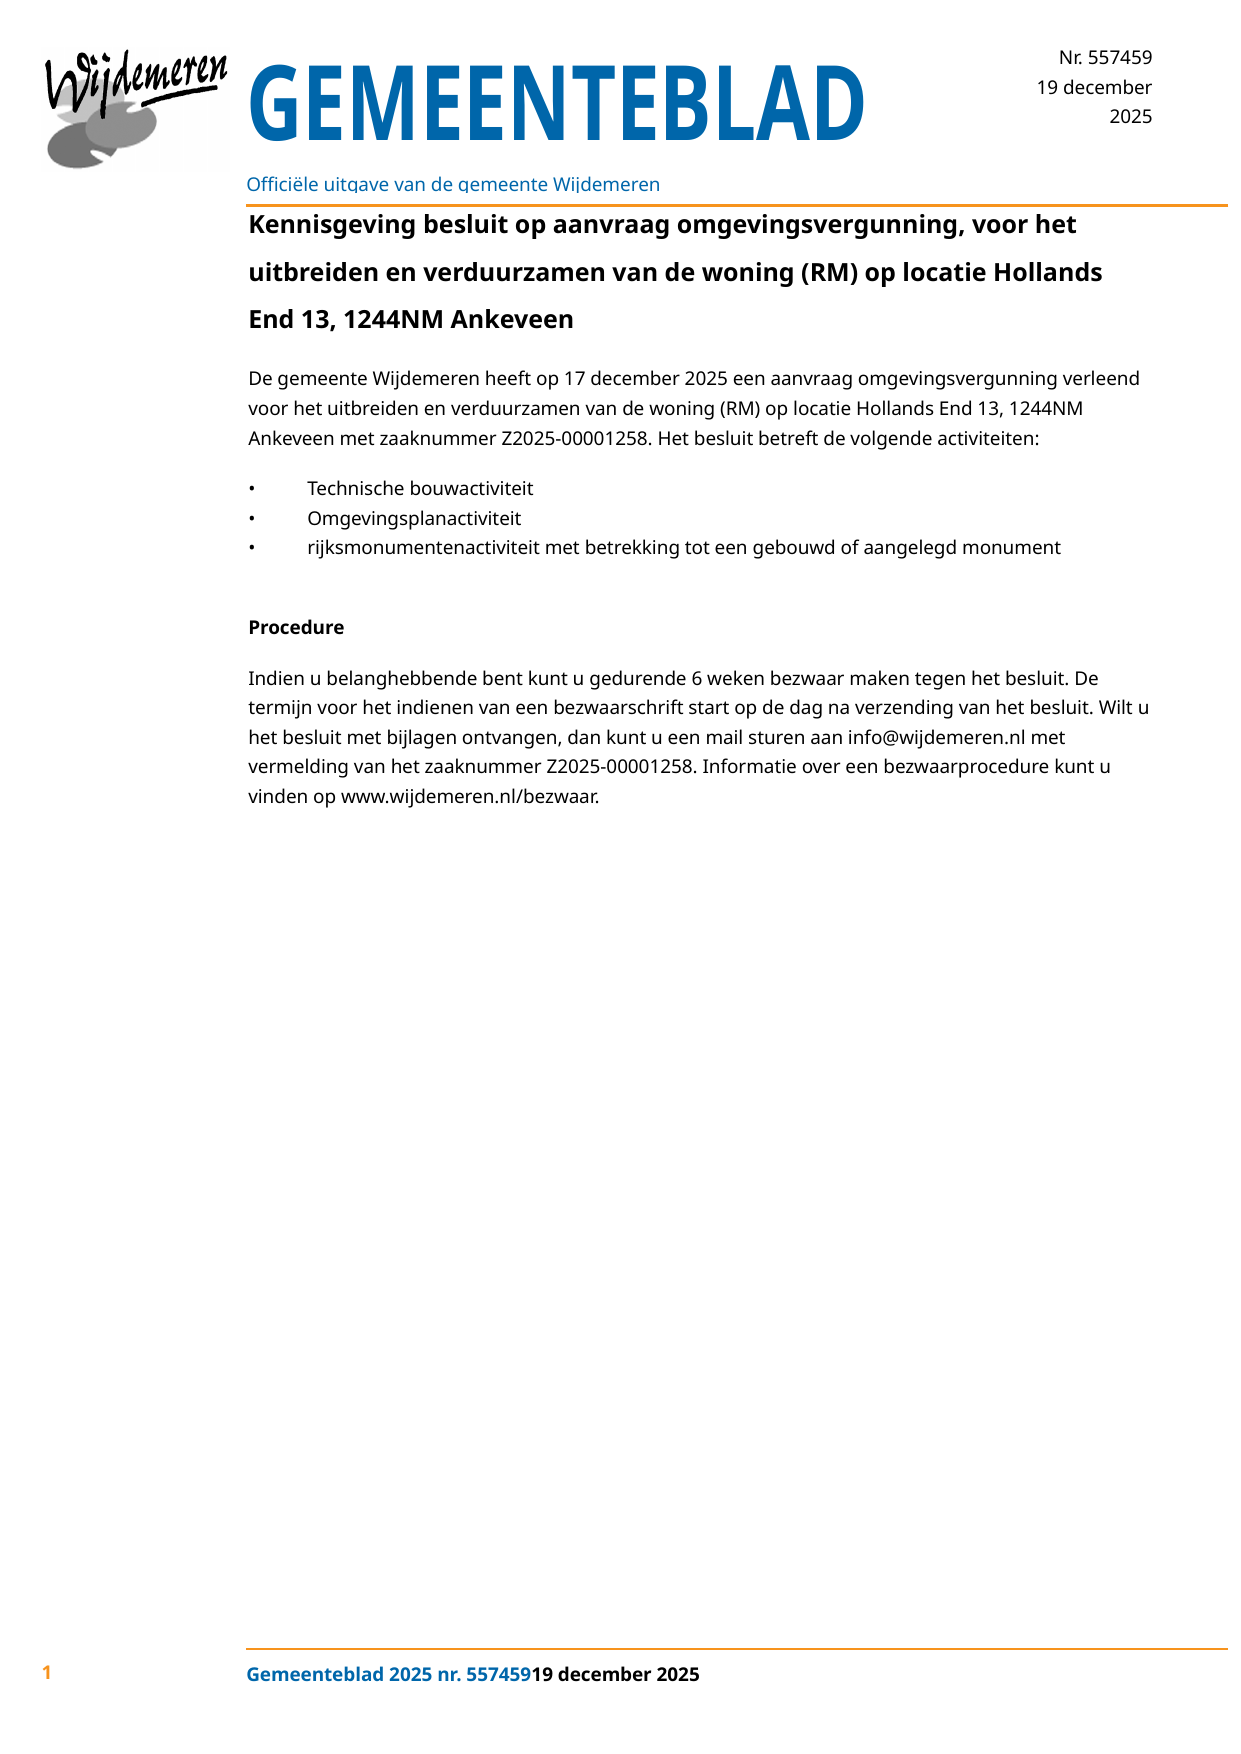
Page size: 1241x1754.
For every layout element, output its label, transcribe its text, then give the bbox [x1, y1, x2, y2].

text De gemeente Wijdemeren heeft op 17 december 2025 een aanvraag omgevingsvergunning verleend voor het uitbreiden en verduurzamen van de woning (RM) op locatie Hollands End 13, 1244NM Ankeveen met zaaknummer Z2025-00001258. Het besluit betreft de volgende activiteiten: [248, 366, 1152, 450]
list rijksmonumentenactiviteit met betrekking tot een gebouwd of aangelegd monument [248, 534, 1152, 560]
text Kennisgeving besluit op aanvraag omgevingsvergunning, voor het uitbreiden en verduurzamen van de woning (RM) op locatie Hollands End 13, 1244NM Ankeveen [248, 207, 1152, 336]
list Technische bouwactiviteit [248, 475, 1152, 501]
picture [41, 47, 231, 172]
list Omgevingsplanactiviteit [248, 505, 1152, 530]
text Procedure [248, 614, 1152, 640]
text Indien u belanghebbende bent kunt u gedurende 6 weken bezwaar maken tegen het besluit. De termijn voor het indienen van een bezwaarschrift start op de dag na verzending van het besluit. Wilt u het besluit met bijlagen ontvangen, dan kunt u een mail sturen aan info@wijdemeren.nl met vermelding van het zaaknummer Z2025-00001258. Informatie over een bezwaarprocedure kunt u vinden op www.wijdemeren.nl/bezwaar. [248, 665, 1152, 809]
